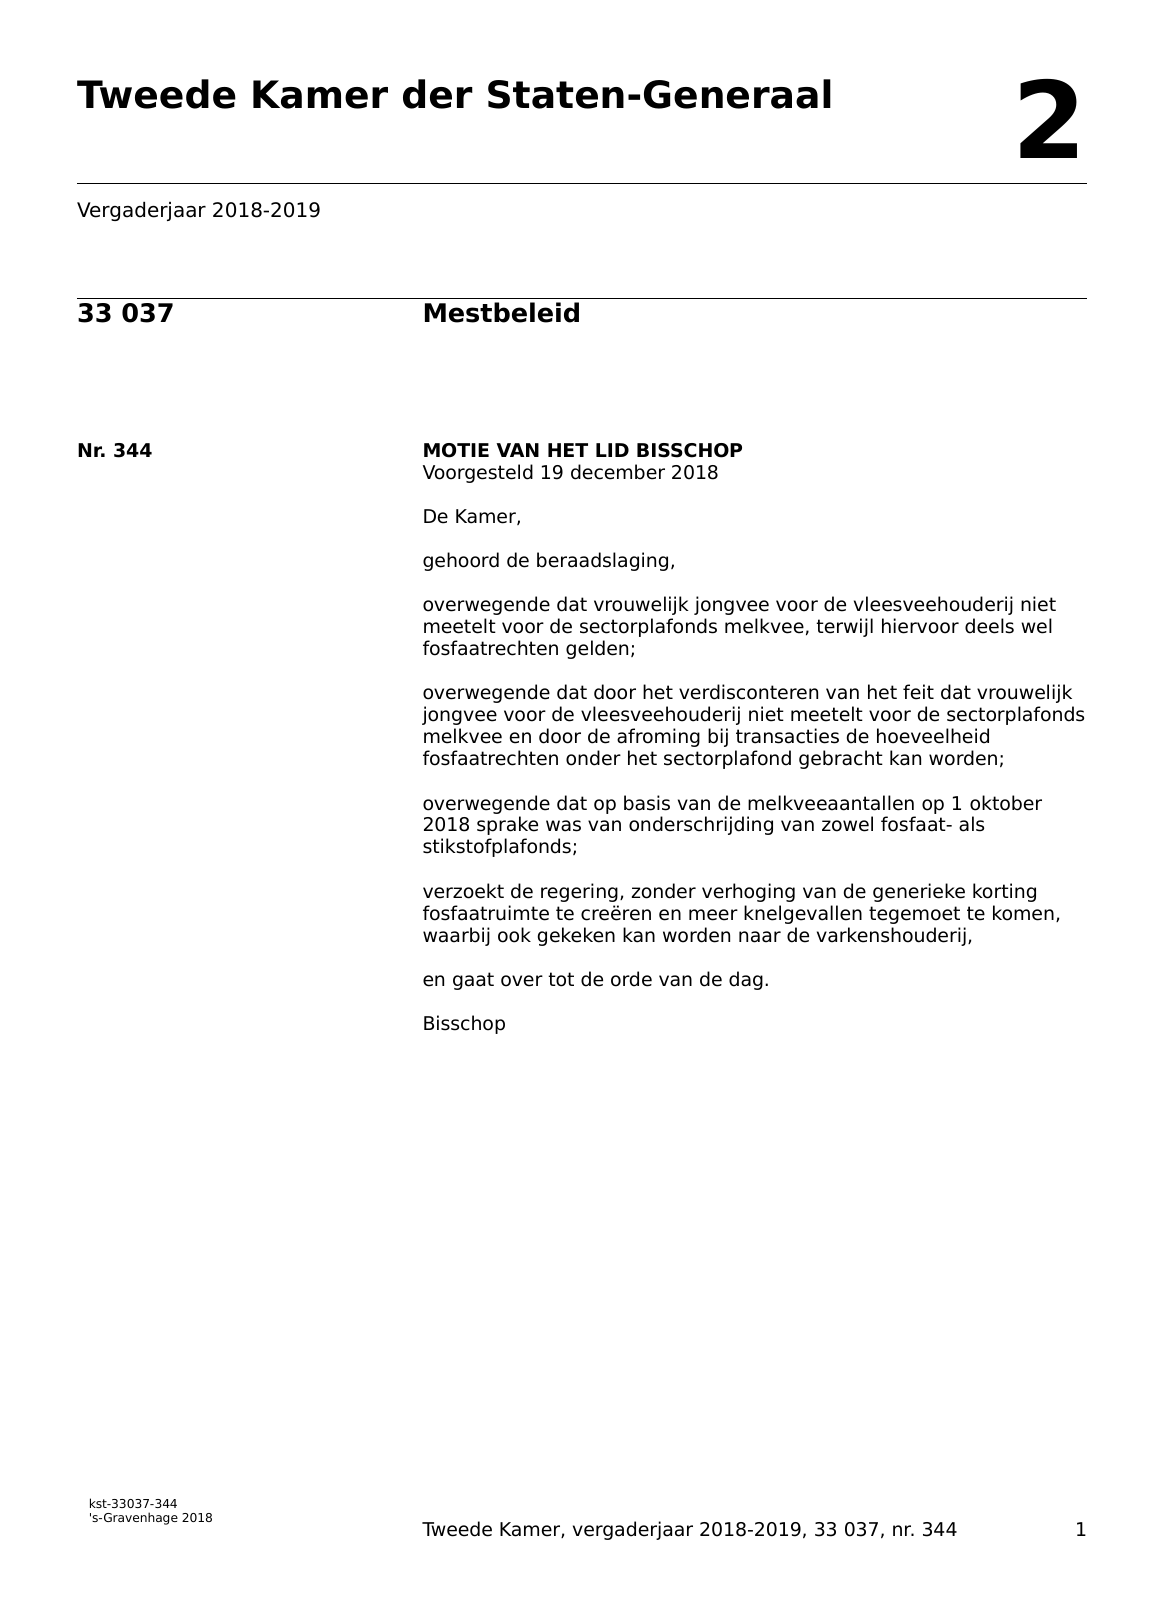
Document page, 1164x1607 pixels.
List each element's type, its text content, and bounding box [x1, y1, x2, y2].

text Voorgesteld 19 december 2018 [422, 462, 1087, 484]
subtitle Nr. 344 MOTIE VAN HET LID BISSCHOP [77, 440, 1087, 462]
text verzoekt de regering, zonder verhoging van de generieke korting fosfaatruimte te creëren en meer knelgevallen tegemoet te komen, waarbij ook gekeken kan worden naar de varkenshouderij, [422, 881, 1087, 946]
text en gaat over tot de orde van de dag. [422, 969, 1087, 991]
text overwegende dat door het verdisconteren van het feit dat vrouwelijk jongvee voor de vleesveehouderij niet meetelt voor de sectorplafonds melkvee en door de afroming bij transacties de hoeveelheid fosfaatrechten onder het sectorplafond gebracht kan worden; [422, 682, 1087, 770]
table_cell Vergaderjaar 2018-2019 [77, 184, 1087, 298]
text Bisschop [422, 1013, 1087, 1035]
table_header 2 [886, 59, 1087, 183]
text De Kamer, [422, 506, 1087, 528]
subtitle 33 037 Mestbeleid [77, 299, 1087, 329]
text overwegende dat vrouwelijk jongvee voor de vleesveehouderij niet meetelt voor de sectorplafonds melkvee, terwijl hiervoor deels wel fosfaatrechten gelden; [422, 594, 1087, 660]
text kst-33037-344 [88, 1497, 323, 1511]
text 's-Gravenhage 2018 [88, 1511, 323, 1525]
text overwegende dat op basis van de melkveeaantallen op 1 oktober 2018 sprake was van onderschrijding van zowel fosfaat- als stikstofplafonds; [422, 792, 1087, 858]
text gehoord de beraadslaging, [422, 550, 1087, 572]
table_header Tweede Kamer der Staten-Generaal [77, 59, 886, 183]
